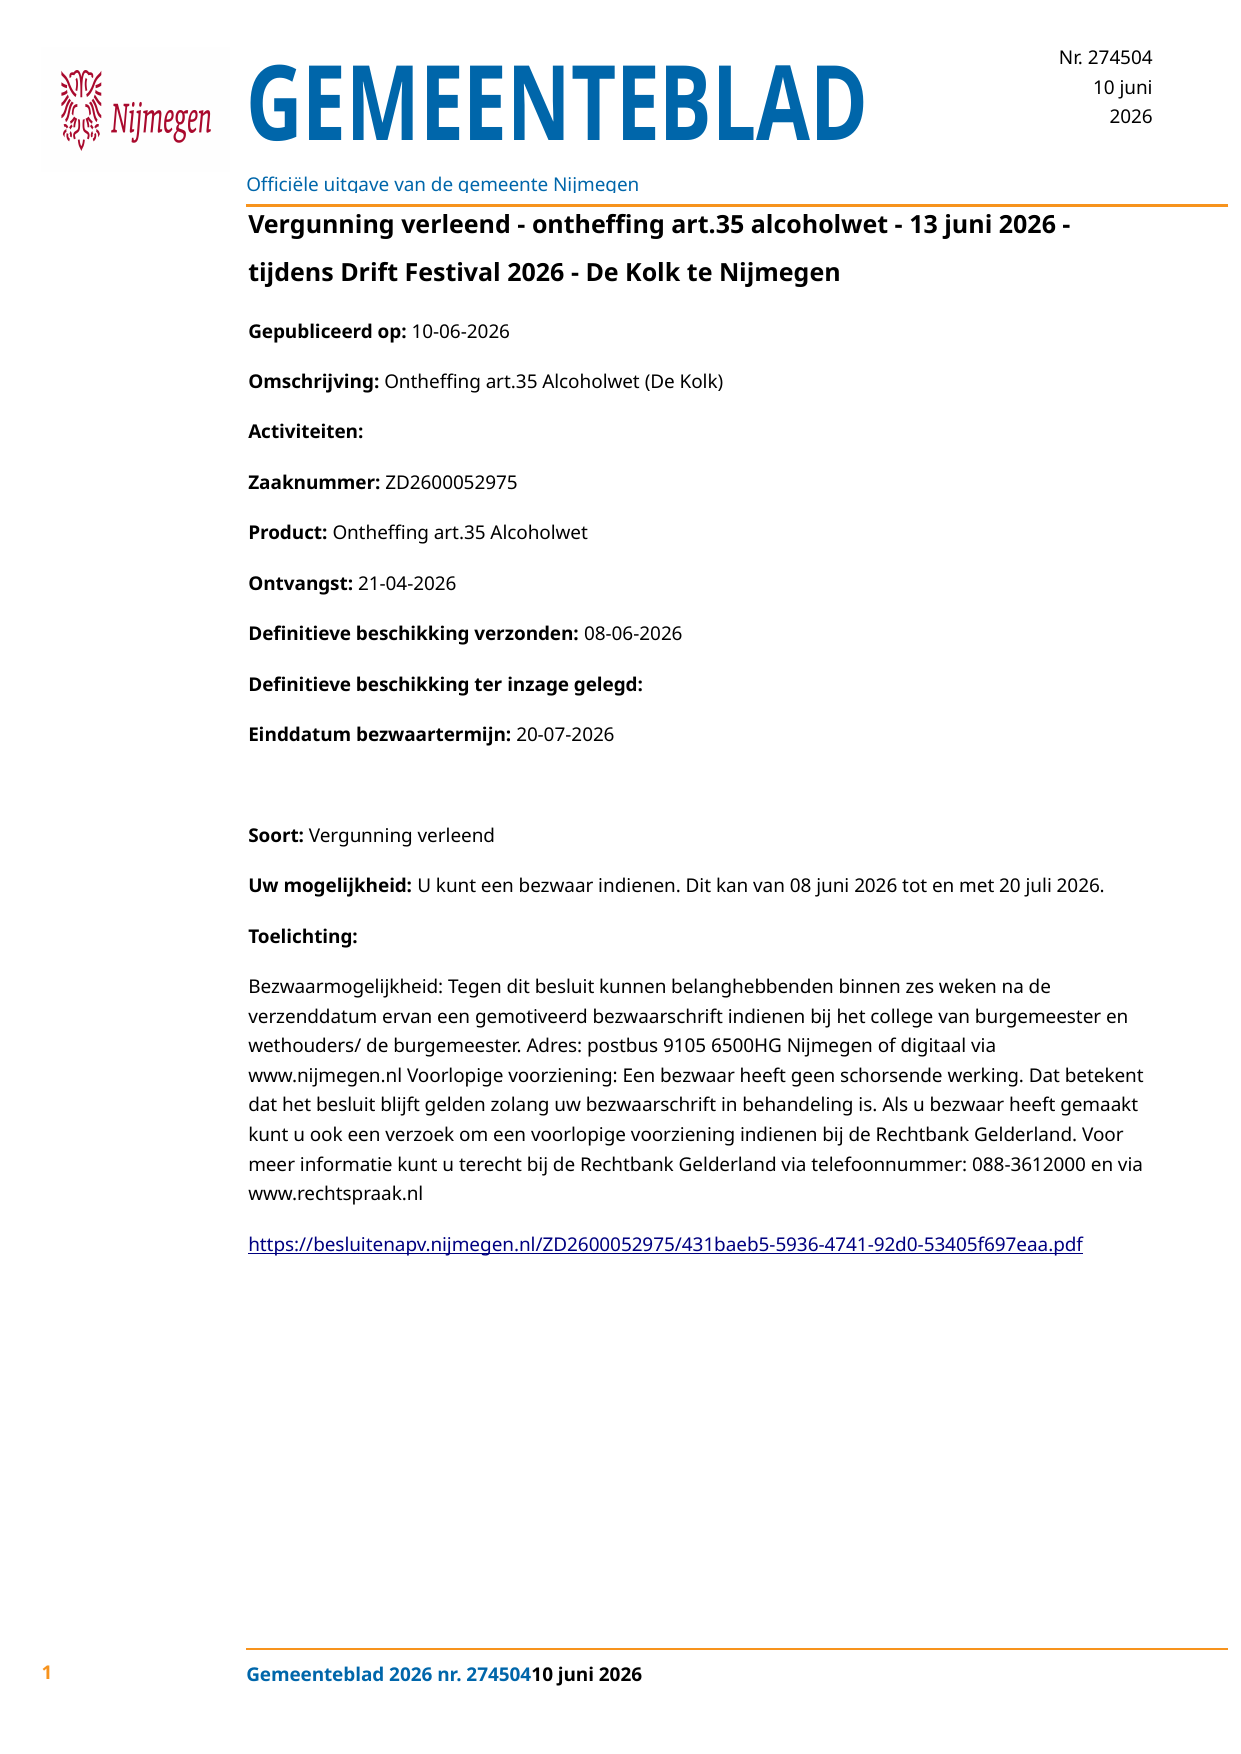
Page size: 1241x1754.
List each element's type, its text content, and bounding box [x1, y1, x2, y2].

text Product: Ontheffing art.35 Alcoholwet [248, 519, 1152, 545]
text Ontvangst: 21-04-2026 [248, 570, 1152, 596]
text Zaaknummer: ZD2600052975 [248, 469, 1152, 495]
text Definitieve beschikking verzonden: 08-06-2026 [248, 620, 1152, 646]
text Vergunning verleend - ontheffing art.35 alcoholwet - 13 juni 2026 - tijdens Drift Festival 2026 - De Kolk te Nijmegen [248, 207, 1152, 288]
text Einddatum bezwaartermijn: 20-07-2026 [248, 721, 1152, 747]
text Bezwaarmogelijkheid: Tegen dit besluit kunnen belanghebbenden binnen zes weken na de verzenddatum ervan een gemotiveerd bezwaarschrift indienen bij het college van burgemeester en wethouders/ de burgemeester. Adres: postbus 9105 6500HG Nijmegen of digitaal via www.nijmegen.nl Voorlopige voorziening: Een bezwaar heeft geen schorsende werking. Dat betekent dat het besluit blijft gelden zolang uw bezwaarschrift in behandeling is. Als u bezwaar heeft gemaakt kunt u ook een verzoek om een voorlopige voorziening indienen bij de Rechtbank Gelderland. Voor meer informatie kunt u terecht bij de Rechtbank Gelderland via telefoonnummer: 088-3612000 en via www.rechtspraak.nl [248, 973, 1152, 1206]
text Definitieve beschikking ter inzage gelegd: [248, 671, 1152, 697]
text Toelichting: [248, 923, 1152, 949]
text Gepubliceerd op: 10-06-2026 [248, 318, 1152, 344]
text Soort: Vergunning verleend [248, 822, 1152, 848]
text Uw mogelijkheid: U kunt een bezwaar indienen. Dit kan van 08 juni 2026 tot en met 20 juli 2026. [248, 872, 1152, 898]
text Activiteiten: [248, 419, 1152, 444]
text https://besluitenapv.nijmegen.nl/ZD2600052975/431baeb5-5936-4741-92d0-53405f697eaa.pdf [248, 1231, 1152, 1257]
picture [41, 47, 231, 172]
text Omschrijving: Ontheffing art.35 Alcoholwet (De Kolk) [248, 368, 1152, 394]
